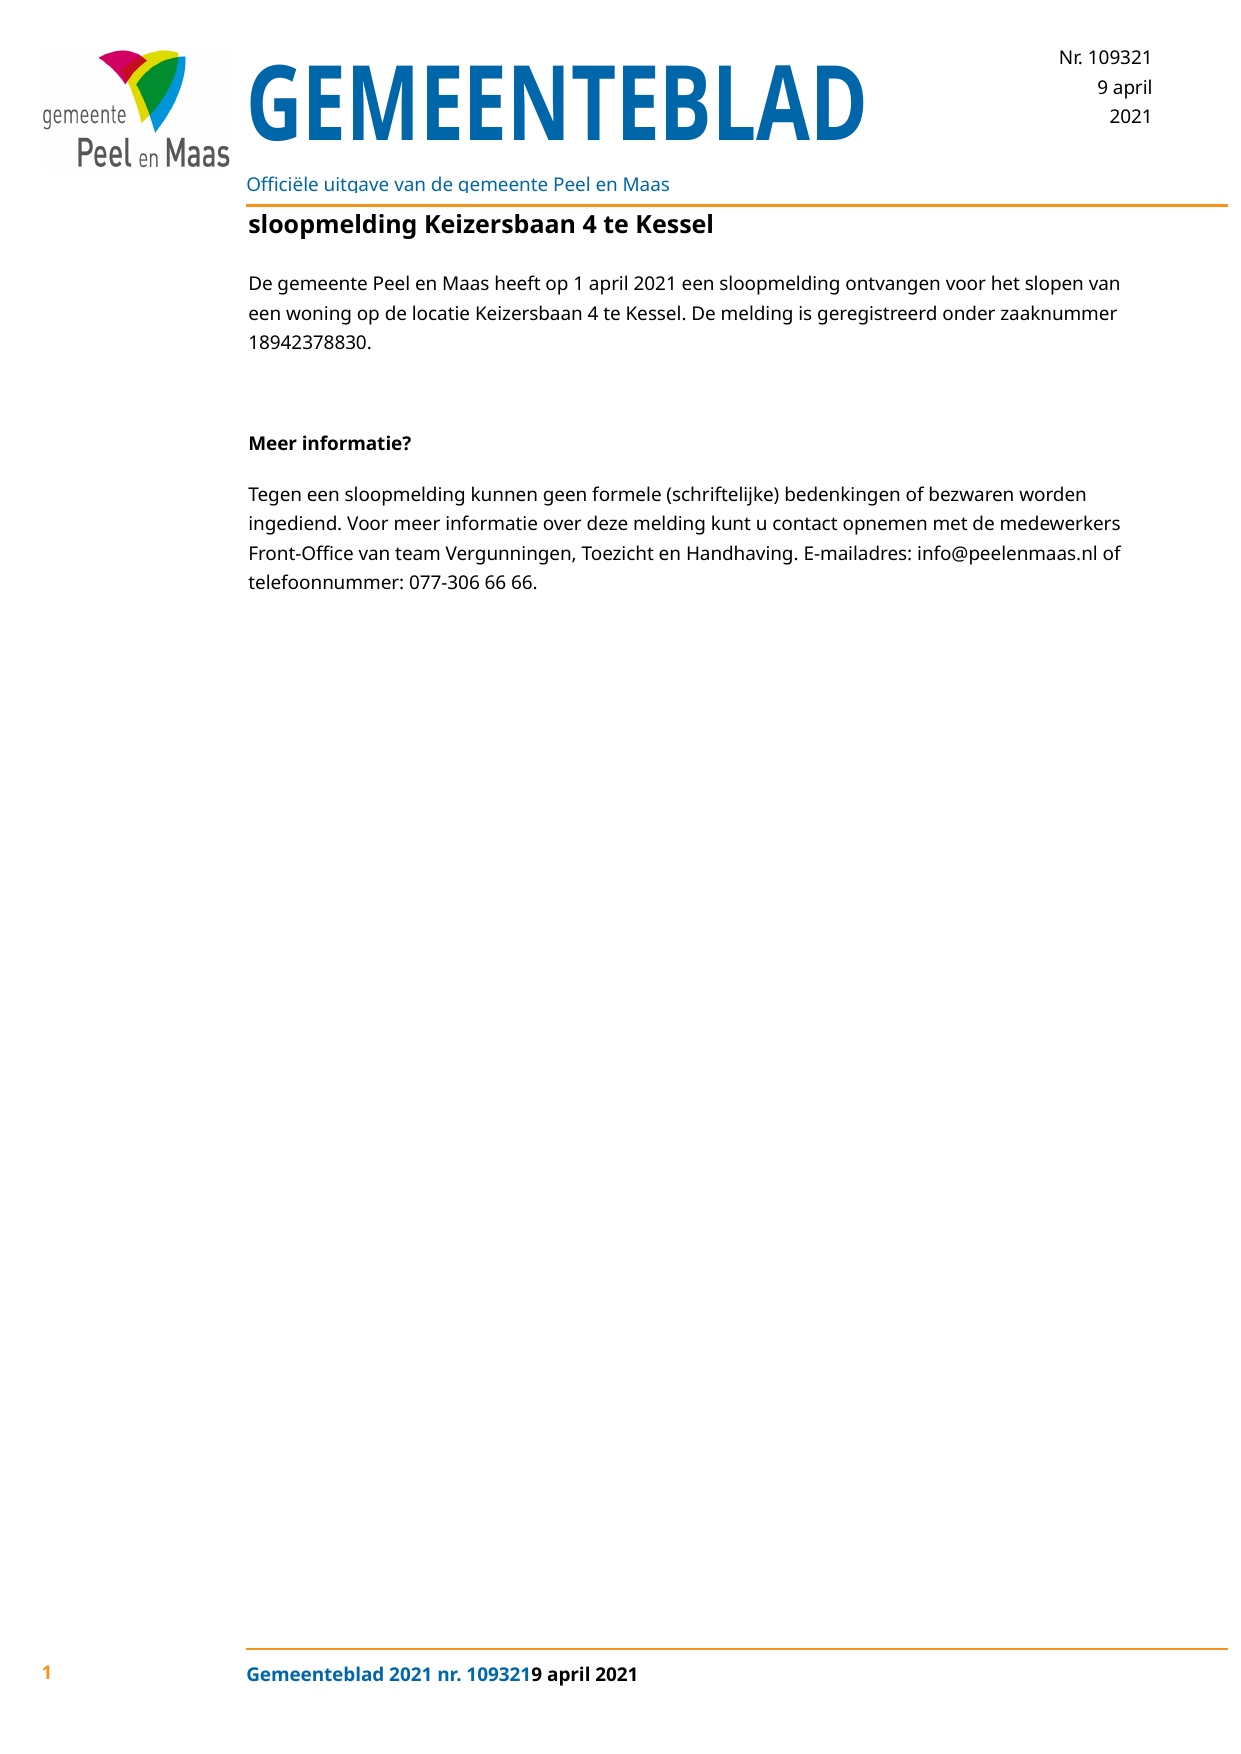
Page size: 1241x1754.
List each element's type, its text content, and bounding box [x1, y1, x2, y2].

picture [41, 47, 231, 172]
text Meer informatie? [248, 430, 1152, 456]
text sloopmelding Keizersbaan 4 te Kessel [248, 207, 1152, 241]
text De gemeente Peel en Maas heeft op 1 april 2021 een sloopmelding ontvangen voor het slopen van een woning op de locatie Keizersbaan 4 te Kessel. De melding is geregistreerd onder zaaknummer 18942378830. [248, 270, 1152, 355]
text Tegen een sloopmelding kunnen geen formele (schriftelijke) bedenkingen of bezwaren worden ingediend. Voor meer informatie over deze melding kunt u contact opnemen met de medewerkers Front-Office van team Vergunningen, Toezicht en Handhaving. E-mailadres: info@peelenmaas.nl of telefoonnummer: 077-306 66 66. [248, 481, 1152, 595]
